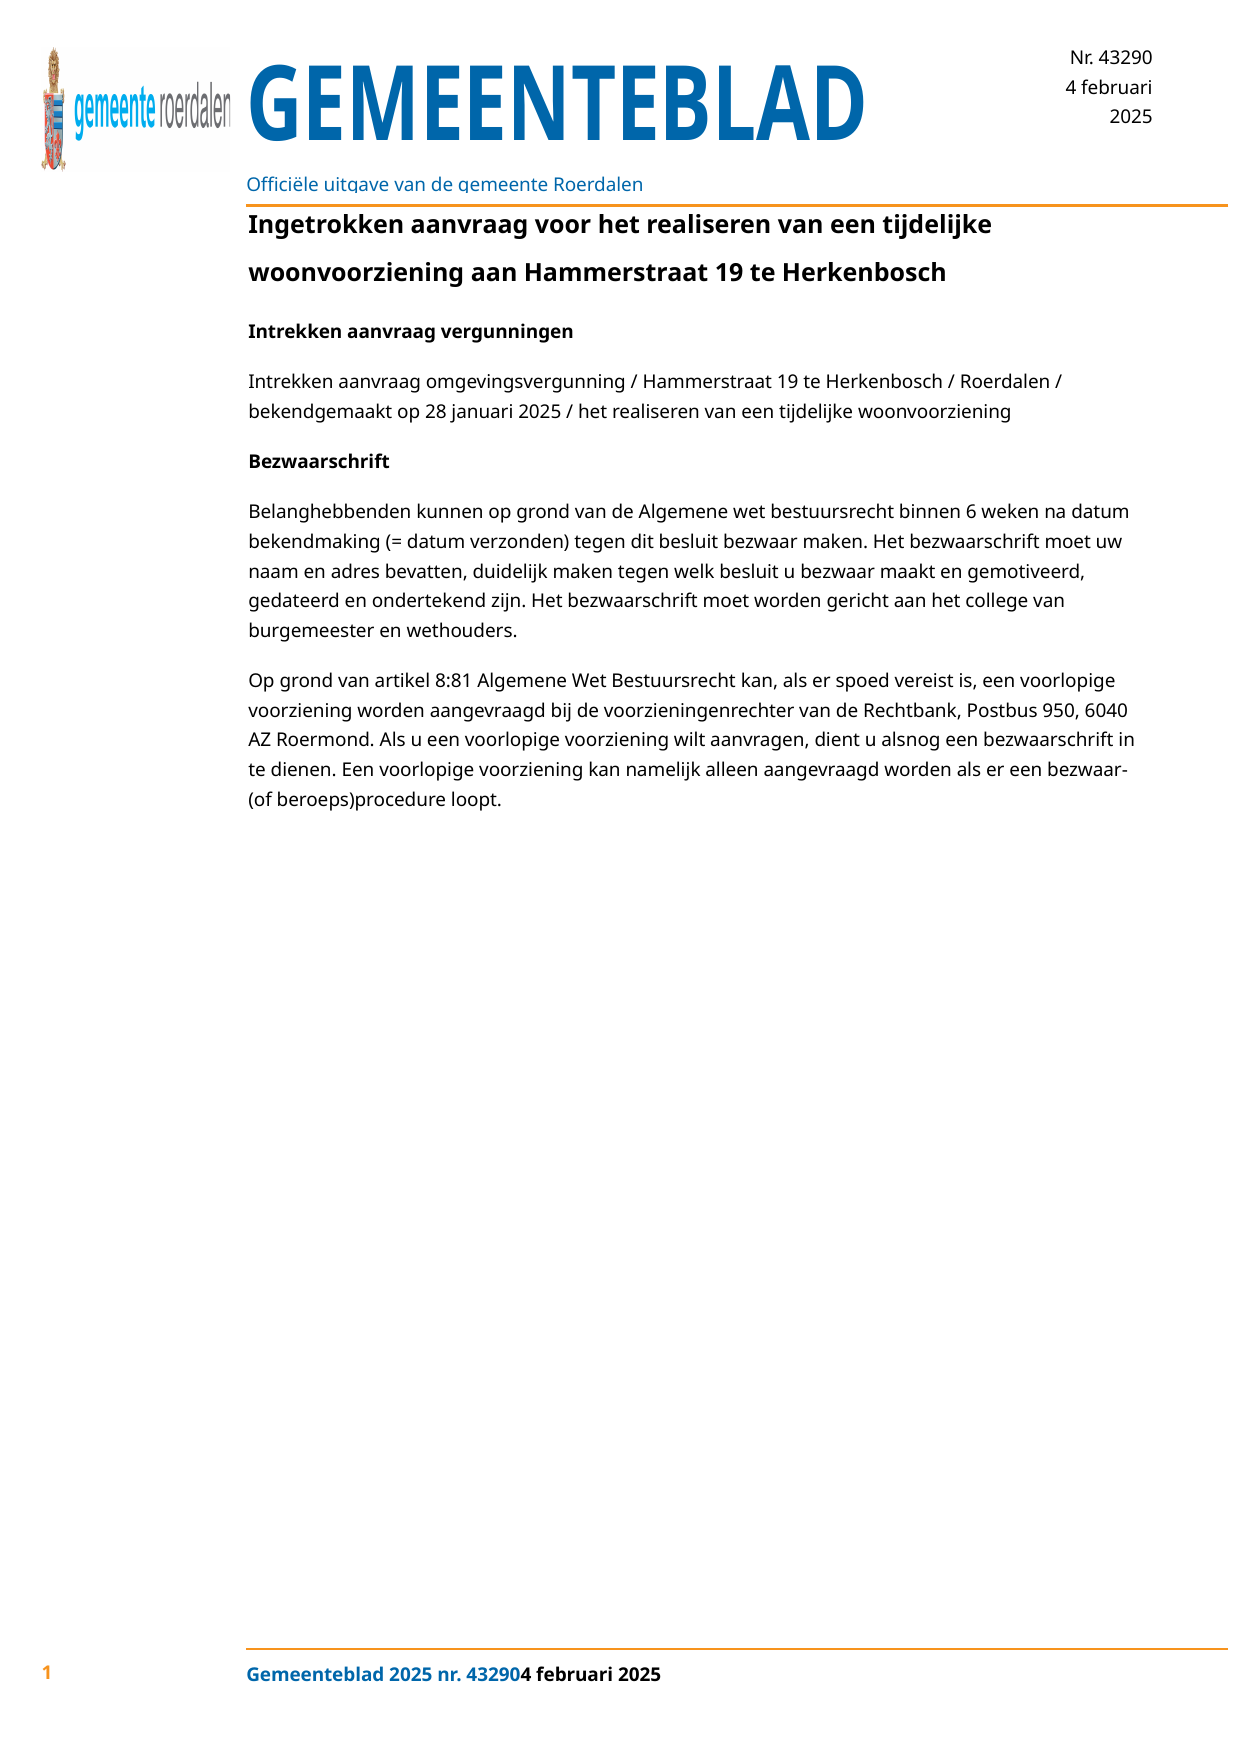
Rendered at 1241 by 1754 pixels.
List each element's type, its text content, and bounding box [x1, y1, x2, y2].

text Op grond van artikel 8:81 Algemene Wet Bestuursrecht kan, als er spoed vereist is, een voorlopige voorziening worden aangevraagd bij de voorzieningenrechter van de Rechtbank, Postbus 950, 6040 AZ Roermond. Als u een voorlopige voorziening wilt aanvragen, dient u alsnog een bezwaarschrift in te dienen. Een voorlopige voorziening kan namelijk alleen aangevraagd worden als er een bezwaar- (of beroeps)procedure loopt. [248, 667, 1152, 812]
text Intrekken aanvraag vergunningen [248, 318, 1152, 344]
text Bezwaarschrift [248, 448, 1152, 474]
text Intrekken aanvraag omgevingsvergunning / Hammerstraat 19 te Herkenbosch / Roerdalen / bekendgemaakt op 28 januari 2025 / het realiseren van een tijdelijke woonvoorziening [248, 368, 1152, 424]
picture [41, 47, 231, 172]
text Belanghebbenden kunnen op grond van de Algemene wet bestuursrecht binnen 6 weken na datum bekendmaking (= datum verzonden) tegen dit besluit bezwaar maken. Het bezwaarschrift moet uw naam en adres bevatten, duidelijk maken tegen welk besluit u bezwaar maakt en gemotiveerd, gedateerd en ondertekend zijn. Het bezwaarschrift moet worden gericht aan het college van burgemeester en wethouders. [248, 499, 1152, 643]
text Ingetrokken aanvraag voor het realiseren van een tijdelijke woonvoorziening aan Hammerstraat 19 te Herkenbosch [248, 207, 1152, 288]
